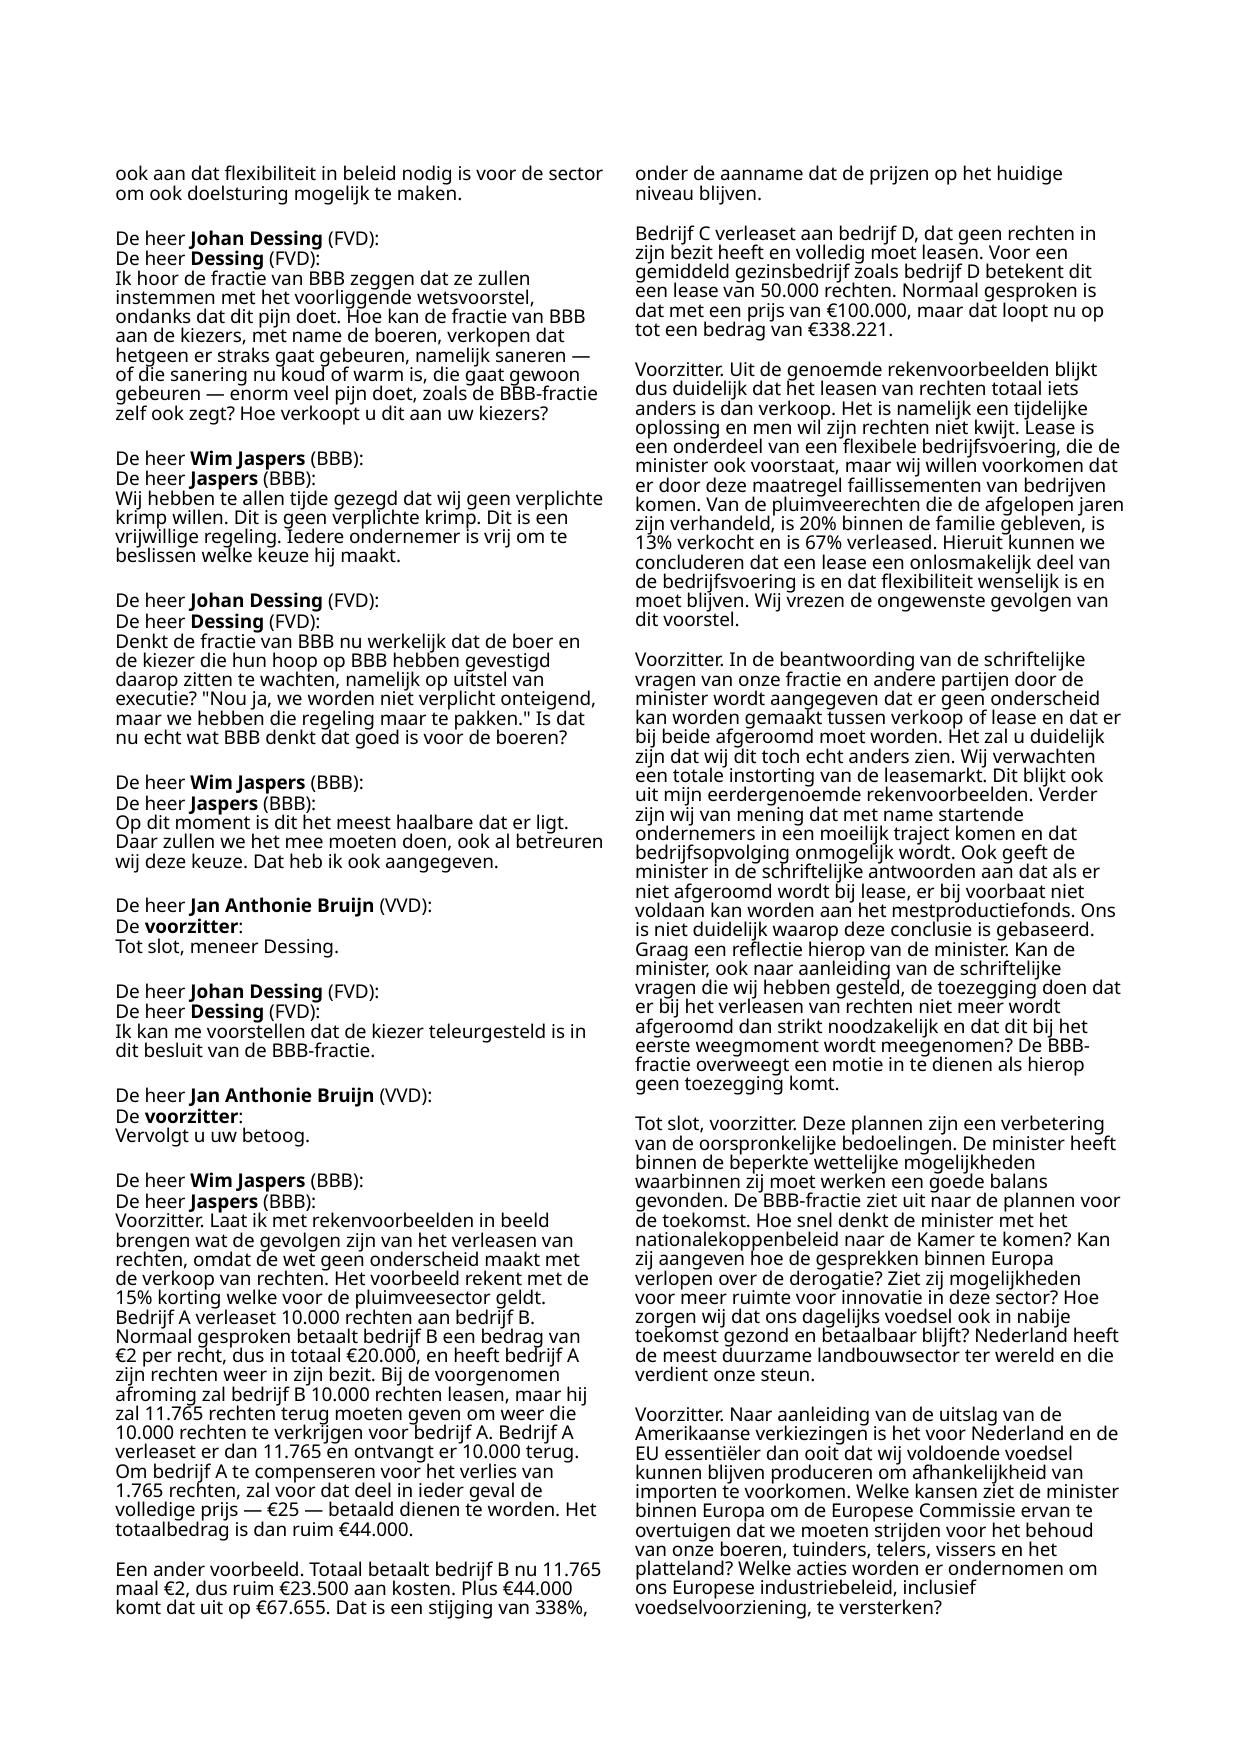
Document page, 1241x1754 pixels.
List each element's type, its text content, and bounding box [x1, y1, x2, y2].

text Voorzitter. In de beantwoording van de schriftelijke vragen van onze fractie en andere partijen door de minister wordt aangegeven dat er geen onderscheid kan worden gemaakt tussen verkoop of lease en dat er bij beide afgeroomd moet worden. Het zal u duidelijk zijn dat wij dit toch echt anders zien. Wij verwachten een totale instorting van de leasemarkt. Dit blijkt ook uit mijn eerdergenoemde rekenvoorbeelden. Verder zijn wij van mening dat met name startende ondernemers in een moeilijk traject komen en dat bedrijfsopvolging onmogelijk wordt. Ook geeft de minister in de schriftelijke antwoorden aan dat als er niet afgeroomd wordt bij lease, er bij voorbaat niet voldaan kan worden aan het mestproductiefonds. Ons is niet duidelijk waarop deze conclusie is gebaseerd. Graag een reflectie hierop van de minister. Kan de minister, ook naar aanleiding van de schriftelijke vragen die wij hebben gesteld, de toezegging doen dat er bij het verleasen van rechten niet meer wordt afgeroomd dan strikt noodzakelijk en dat dit bij het eerste weegmoment wordt meegenomen? De BBB-fractie overweegt een motie in te dienen als hierop geen toezegging komt. [635, 651, 1125, 1095]
text Bedrijf C verleaset aan bedrijf D, dat geen rechten in zijn bezit heeft en volledig moet leasen. Voor een gemiddeld gezinsbedrijf zoals bedrijf D betekent dit een lease van 50.000 rechten. Normaal gesproken is dat met een prijs van €100.000, maar dat loopt nu op tot een bedrag van €338.221. [635, 224, 1125, 340]
text ook aan dat flexibiliteit in beleid nodig is voor de sector om ook doelsturing mogelijk te maken. [115, 165, 605, 204]
text Ik hoor de fractie van BBB zeggen dat ze zullen instemmen met het voorliggende wetsvoorstel, ondanks dat dit pijn doet. Hoe kan de fractie van BBB aan de kiezers, met name de boeren, verkopen dat hetgeen er straks gaat gebeuren, namelijk saneren — of die sanering nu koud of warm is, die gaat gewoon gebeuren — enorm veel pijn doet, zoals de BBB-fractie zelf ook zegt? Hoe verkoopt u dit aan uw kiezers? [115, 270, 605, 424]
text onder de aanname dat de prijzen op het huidige niveau blijven. [635, 165, 1125, 204]
text De heer Johan Dessing (FVD): [115, 225, 605, 250]
text Voorzitter. Naar aanleiding van de uitslag van de Amerikaanse verkiezingen is het voor Nederland en de EU essentiëler dan ooit dat wij voldoende voedsel kunnen blijven produceren om afhankelijkheid van importen te voorkomen. Welke kansen ziet de minister binnen Europa om de Europese Commissie ervan te overtuigen dat we moeten strijden voor het behoud van onze boeren, tuinders, telers, vissers en het platteland? Welke acties worden er ondernomen om ons Europese industriebeleid, inclusief voedselvoorziening, te versterken? [635, 1406, 1125, 1618]
text De heer Wim Jaspers (BBB): [115, 1167, 605, 1193]
text De heer Jan Anthonie Bruijn (VVD): [115, 1082, 605, 1108]
text Tot slot, meneer Dessing. [115, 938, 605, 957]
text Tot slot, voorzitter. Deze plannen zijn een verbetering van de oorspronkelijke bedoelingen. De minister heeft binnen de beperkte wettelijke mogelijkheden waarbinnen zij moet werken een goede balans gevonden. De BBB-fractie ziet uit naar de plannen voor de toekomst. Hoe snel denkt de minister met het nationalekoppenbeleid naar de Kamer te komen? Kan zij aangeven hoe de gesprekken binnen Europa verlopen over de derogatie? Ziet zij mogelijkheden voor meer ruimte voor innovatie in deze sector? Hoe zorgen wij dat ons dagelijks voedsel ook in nabije toekomst gezond en betaalbaar blijft? Nederland heeft de meest duurzame landbouwsector ter wereld en die verdient onze steun. [635, 1115, 1125, 1385]
text Een ander voorbeeld. Totaal betaalt bedrijf B nu 11.765 maal €2, dus ruim €23.500 aan kosten. Plus €44.000 komt dat uit op €67.655. Dat is een stijging van 338%, [115, 1561, 605, 1618]
text De heer Johan Dessing (FVD): [115, 588, 605, 613]
text Vervolgt u uw betoog. [115, 1127, 605, 1146]
text De heer Wim Jaspers (BBB): [115, 445, 605, 470]
text Voorzitter. Laat ik met rekenvoorbeelden in beeld brengen wat de gevolgen zijn van het verleasen van rechten, omdat de wet geen onderscheid maakt met de verkoop van rechten. Het voorbeeld rekent met de 15% korting welke voor de pluimveesector geldt. Bedrijf A verleaset 10.000 rechten aan bedrijf B. Normaal gesproken betaalt bedrijf B een bedrag van €2 per recht, dus in totaal €20.000, en heeft bedrijf A zijn rechten weer in zijn bezit. Bij de voorgenomen afroming zal bedrijf B 10.000 rechten leasen, maar hij zal 11.765 rechten terug moeten geven om weer die 10.000 rechten te verkrijgen voor bedrijf A. Bedrijf A verleaset er dan 11.765 en ontvangt er 10.000 terug. Om bedrijf A te compenseren voor het verlies van 1.765 rechten, zal voor dat deel in ieder geval de volledige prijs — €25 — betaald dienen te worden. Het totaalbedrag is dan ruim €44.000. [115, 1212, 605, 1540]
text De heer Dessing (FVD): [115, 250, 605, 270]
text De heer Dessing (FVD): [115, 613, 605, 633]
text De heer Dessing (FVD): [115, 1003, 605, 1023]
text De heer Jan Anthonie Bruijn (VVD): [115, 893, 605, 918]
text Voorzitter. Uit de genoemde rekenvoorbeelden blijkt dus duidelijk dat het leasen van rechten totaal iets anders is dan verkoop. Het is namelijk een tijdelijke oplossing en men wil zijn rechten niet kwijt. Lease is een onderdeel van een flexibele bedrijfsvoering, die de minister ook voorstaat, maar wij willen voorkomen dat er door deze maatregel faillissementen van bedrijven komen. Van de pluimveerechten die de afgelopen jaren zijn verhandeld, is 20% binnen de familie gebleven, is 13% verkocht en is 67% verleased. Hieruit kunnen we concluderen dat een lease een onlosmakelijk deel van de bedrijfsvoering is en dat flexibiliteit wenselijk is en moet blijven. Wij vrezen de ongewenste gevolgen van dit voorstel. [635, 361, 1125, 631]
text De heer Jaspers (BBB): [115, 1193, 605, 1212]
text De voorzitter: [115, 918, 605, 938]
text De heer Johan Dessing (FVD): [115, 978, 605, 1003]
text Op dit moment is dit het meest haalbare dat er ligt. Daar zullen we het mee moeten doen, ook al betreuren wij deze keuze. Dat heb ik ook aangegeven. [115, 814, 605, 872]
text De heer Jaspers (BBB): [115, 795, 605, 814]
text De voorzitter: [115, 1108, 605, 1127]
text De heer Jaspers (BBB): [115, 470, 605, 490]
text De heer Wim Jaspers (BBB): [115, 769, 605, 795]
text Ik kan me voorstellen dat de kiezer teleurgesteld is in dit besluit van de BBB-fractie. [115, 1023, 605, 1061]
text Denkt de fractie van BBB nu werkelijk dat de boer en de kiezer die hun hoop op BBB hebben gevestigd daarop zitten te wachten, namelijk op uitstel van executie? "Nou ja, we worden niet verplicht onteigend, maar we hebben die regeling maar te pakken." Is dat nu echt wat BBB denkt dat goed is voor de boeren? [115, 633, 605, 748]
text Wij hebben te allen tijde gezegd dat wij geen verplichte krimp willen. Dit is geen verplichte krimp. Dit is een vrijwillige regeling. Iedere ondernemer is vrij om te beslissen welke keuze hij maakt. [115, 490, 605, 567]
